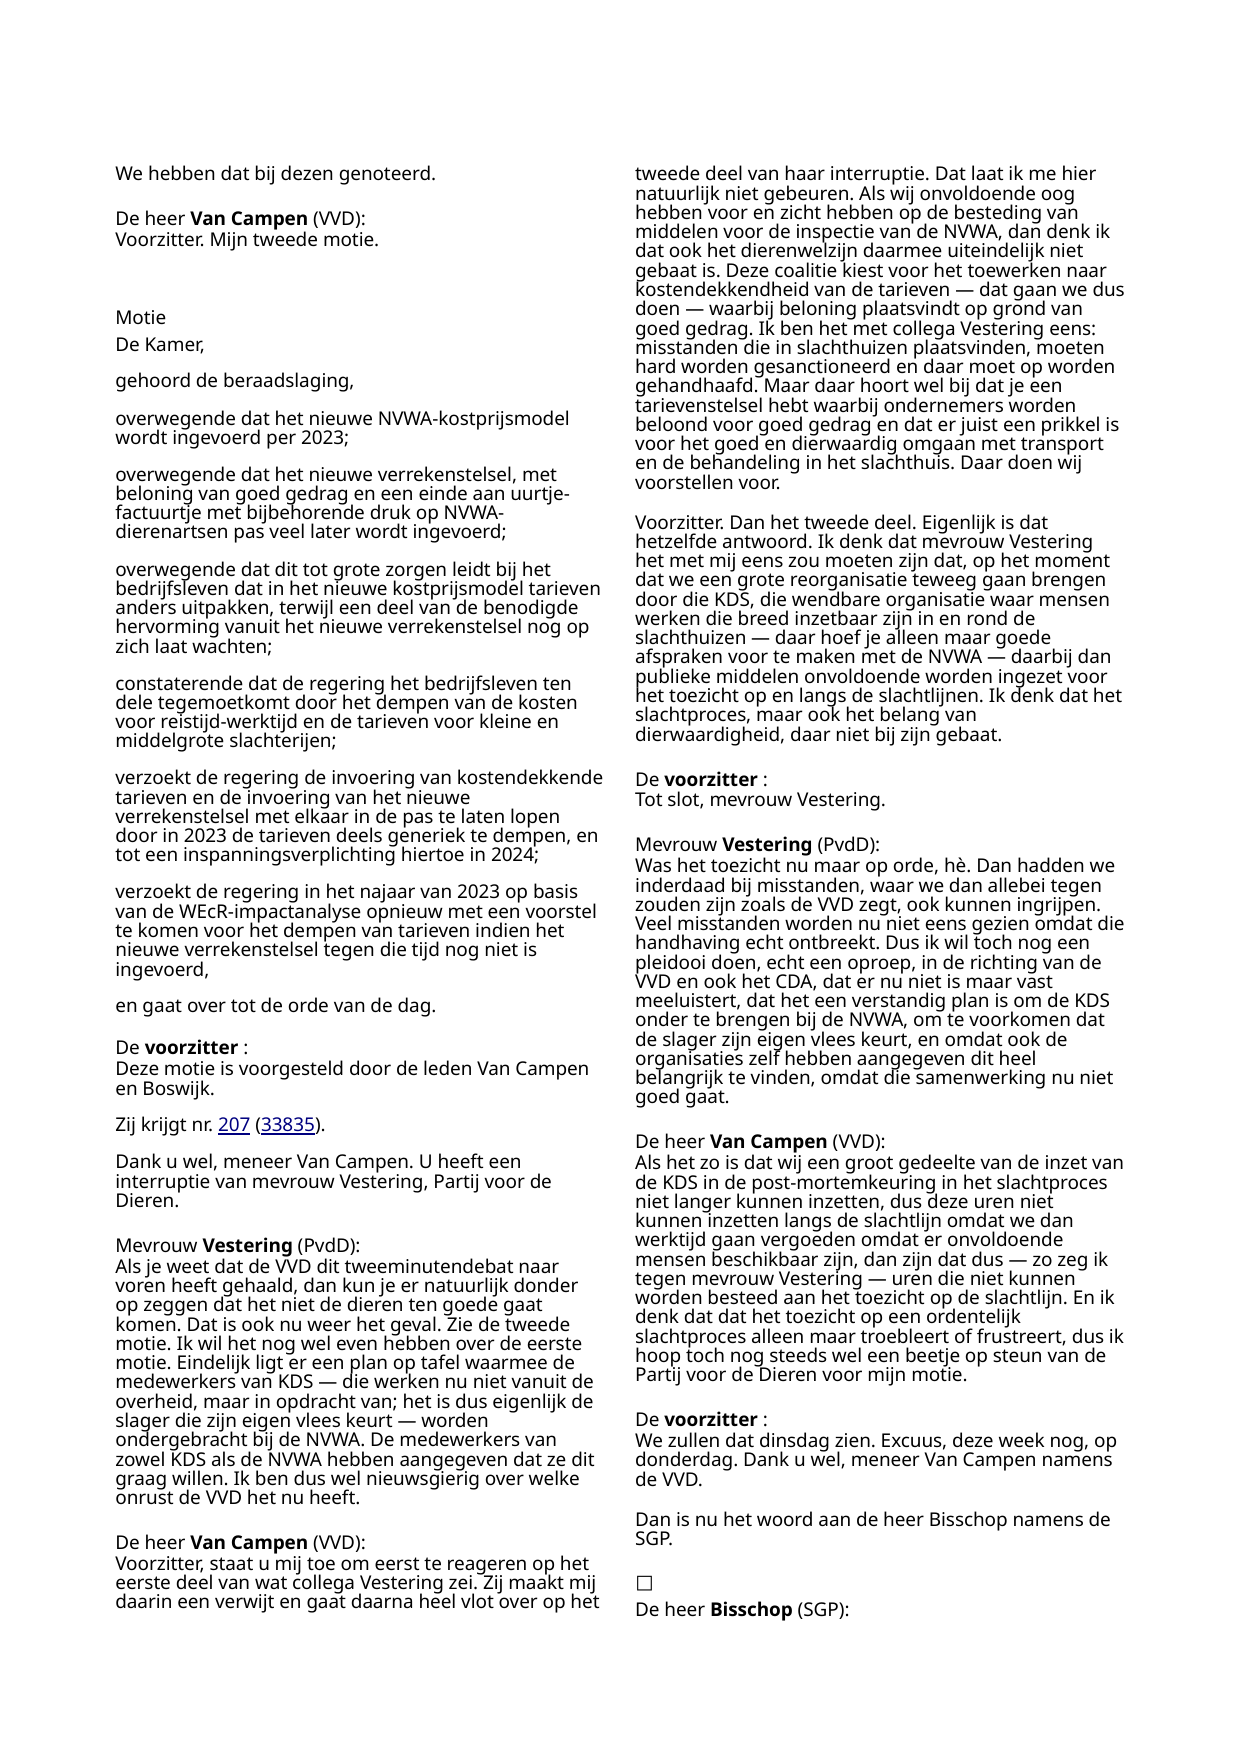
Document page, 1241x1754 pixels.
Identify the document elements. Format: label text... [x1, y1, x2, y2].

text gehoord de beraadslaging, [115, 372, 605, 392]
text De heer Bisschop (SGP): [635, 1596, 1125, 1622]
text Deze motie is voorgesteld door de leden Van Campen en Boswijk. [115, 1060, 605, 1099]
text Voorzitter. Dan het tweede deel. Eigenlijk is dat hetzelfde antwoord. Ik denk dat mevrouw Vestering het met mij eens zou moeten zijn dat, op het moment dat we een grote reorganisatie teweeg gaan brengen door die KDS, die wendbare organisatie waar mensen werken die breed inzetbaar zijn in en rond de slachthuizen — daar hoef je alleen maar goede afspraken voor te maken met de NVWA — daarbij dan publieke middelen onvoldoende worden ingezet voor het toezicht op en langs de slachtlijnen. Ik denk dat het slachtproces, maar ook het belang van dierwaardigheid, daar niet bij zijn gebaat. [635, 514, 1125, 745]
text Als het zo is dat wij een groot gedeelte van de inzet van de KDS in de post-mortemkeuring in het slachtproces niet langer kunnen inzetten, dus deze uren niet kunnen inzetten langs de slachtlijn omdat we dan werktijd gaan vergoeden omdat er onvoldoende mensen beschikbaar zijn, dan zijn dat dus — zo zeg ik tegen mevrouw Vestering — uren die niet kunnen worden besteed aan het toezicht op de slachtlijn. En ik denk dat dat het toezicht op een ordentelijk slachtproces alleen maar troebleert of frustreert, dus ik hoop toch nog steeds wel een beetje op steun van de Partij voor de Dieren voor mijn motie. [635, 1154, 1125, 1386]
text Mevrouw Vestering (PvdD): [115, 1232, 605, 1258]
text ⬜ [635, 1570, 1125, 1596]
text De heer Van Campen (VVD): [115, 1529, 605, 1555]
text en gaat over tot de orde van de dag. [115, 997, 605, 1017]
text Voorzitter, staat u mij toe om eerst te reageren op het eerste deel van wat collega Vestering zei. Zij maakt mij daarin een verwijt en gaat daarna heel vlot over op het [115, 1555, 605, 1613]
text Motie [115, 304, 605, 329]
text Voorzitter. Mijn tweede motie. [115, 231, 605, 250]
text Als je weet dat de VVD dit tweeminutendebat naar voren heeft gehaald, dan kun je er natuurlijk donder op zeggen dat het niet de dieren ten goede gaat komen. Dat is ook nu weer het geval. Zie de tweede motie. Ik wil het nog wel even hebben over de eerste motie. Eindelijk ligt er een plan op tafel waarmee de medewerkers van KDS — die werken nu niet vanuit de overheid, maar in opdracht van; het is dus eigenlijk de slager die zijn eigen vlees keurt — worden ondergebracht bij de NVWA. De medewerkers van zowel KDS als de NVWA hebben aangegeven dat ze dit graag willen. Ik ben dus wel nieuwsgierig over welke onrust de VVD het nu heeft. [115, 1258, 605, 1508]
text Was het toezicht nu maar op orde, hè. Dan hadden we inderdaad bij misstanden, waar we dan allebei tegen zouden zijn zoals de VVD zegt, ook kunnen ingrijpen. Veel misstanden worden nu niet eens gezien omdat die handhaving echt ontbreekt. Dus ik wil toch nog een pleidooi doen, echt een oproep, in de richting van de VVD en ook het CDA, dat er nu niet is maar vast meeluistert, dat het een verstandig plan is om de KDS onder te brengen bij de NVWA, om te voorkomen dat de slager zijn eigen vlees keurt, en omdat ook de organisaties zelf hebben aangegeven dit heel belangrijk te vinden, omdat die samenwerking nu niet goed gaat. [635, 857, 1125, 1108]
text Zij krijgt nr. 207 (33835). [115, 1116, 605, 1136]
text overwegende dat het nieuwe verrekenstelsel, met beloning van goed gedrag en een einde aan uurtje-factuurtje met bijbehorende druk op NVWA-dierenartsen pas veel later wordt ingevoerd; [115, 466, 605, 543]
text We zullen dat dinsdag zien. Excuus, deze week nog, op donderdag. Dank u wel, meneer Van Campen namens de VVD. [635, 1432, 1125, 1490]
text Dank u wel, meneer Van Campen. U heeft een interruptie van mevrouw Vestering, Partij voor de Dieren. [115, 1153, 605, 1211]
text verzoekt de regering de invoering van kostendekkende tarieven en de invoering van het nieuwe verrekenstelsel met elkaar in de pas te laten lopen door in 2023 de tarieven deels generiek te dempen, en tot een inspanningsverplichting hiertoe in 2024; [115, 769, 605, 866]
text De heer Van Campen (VVD): [635, 1129, 1125, 1154]
text We hebben dat bij dezen genoteerd. [115, 165, 605, 184]
text De Kamer, [115, 336, 605, 355]
text verzoekt de regering in het najaar van 2023 op basis van de WEcR-impactanalyse opnieuw met een voorstel te komen voor het dempen van tarieven indien het nieuwe verrekenstelsel tegen die tijd nog niet is ingevoerd, [115, 883, 605, 980]
text overwegende dat dit tot grote zorgen leidt bij het bedrijfsleven dat in het nieuwe kostprijsmodel tarieven anders uitpakken, terwijl een deel van de benodigde hervorming vanuit het nieuwe verrekenstelsel nog op zich laat wachten; [115, 561, 605, 657]
text Dan is nu het woord aan de heer Bisschop namens de SGP. [635, 1511, 1125, 1549]
text De voorzitter : [635, 1406, 1125, 1432]
text tweede deel van haar interruptie. Dat laat ik me hier natuurlijk niet gebeuren. Als wij onvoldoende oog hebben voor en zicht hebben op de besteding van middelen voor de inspectie van de NVWA, dan denk ik dat ook het dierenwelzijn daarmee uiteindelijk niet gebaat is. Deze coalitie kiest voor het toewerken naar kostendekkendheid van de tarieven — dat gaan we dus doen — waarbij beloning plaatsvindt op grond van goed gedrag. Ik ben het met collega Vestering eens: misstanden die in slachthuizen plaatsvinden, moeten hard worden gesanctioneerd en daar moet op worden gehandhaafd. Maar daar hoort wel bij dat je een tarievenstelsel hebt waarbij ondernemers worden beloond voor goed gedrag en dat er juist een prikkel is voor het goed en dierwaardig omgaan met transport en de behandeling in het slachthuis. Daar doen wij voorstellen voor. [635, 165, 1125, 493]
text constaterende dat de regering het bedrijfsleven ten dele tegemoetkomt door het dempen van de kosten voor reistijd-werktijd en de tarieven voor kleine en middelgrote slachterijen; [115, 674, 605, 752]
text Mevrouw Vestering (PvdD): [635, 832, 1125, 857]
text De voorzitter : [115, 1034, 605, 1060]
text overwegende dat het nieuwe NVWA-kostprijsmodel wordt ingevoerd per 2023; [115, 409, 605, 448]
text De heer Van Campen (VVD): [115, 205, 605, 231]
text De voorzitter : [635, 766, 1125, 791]
text Tot slot, mevrouw Vestering. [635, 791, 1125, 811]
